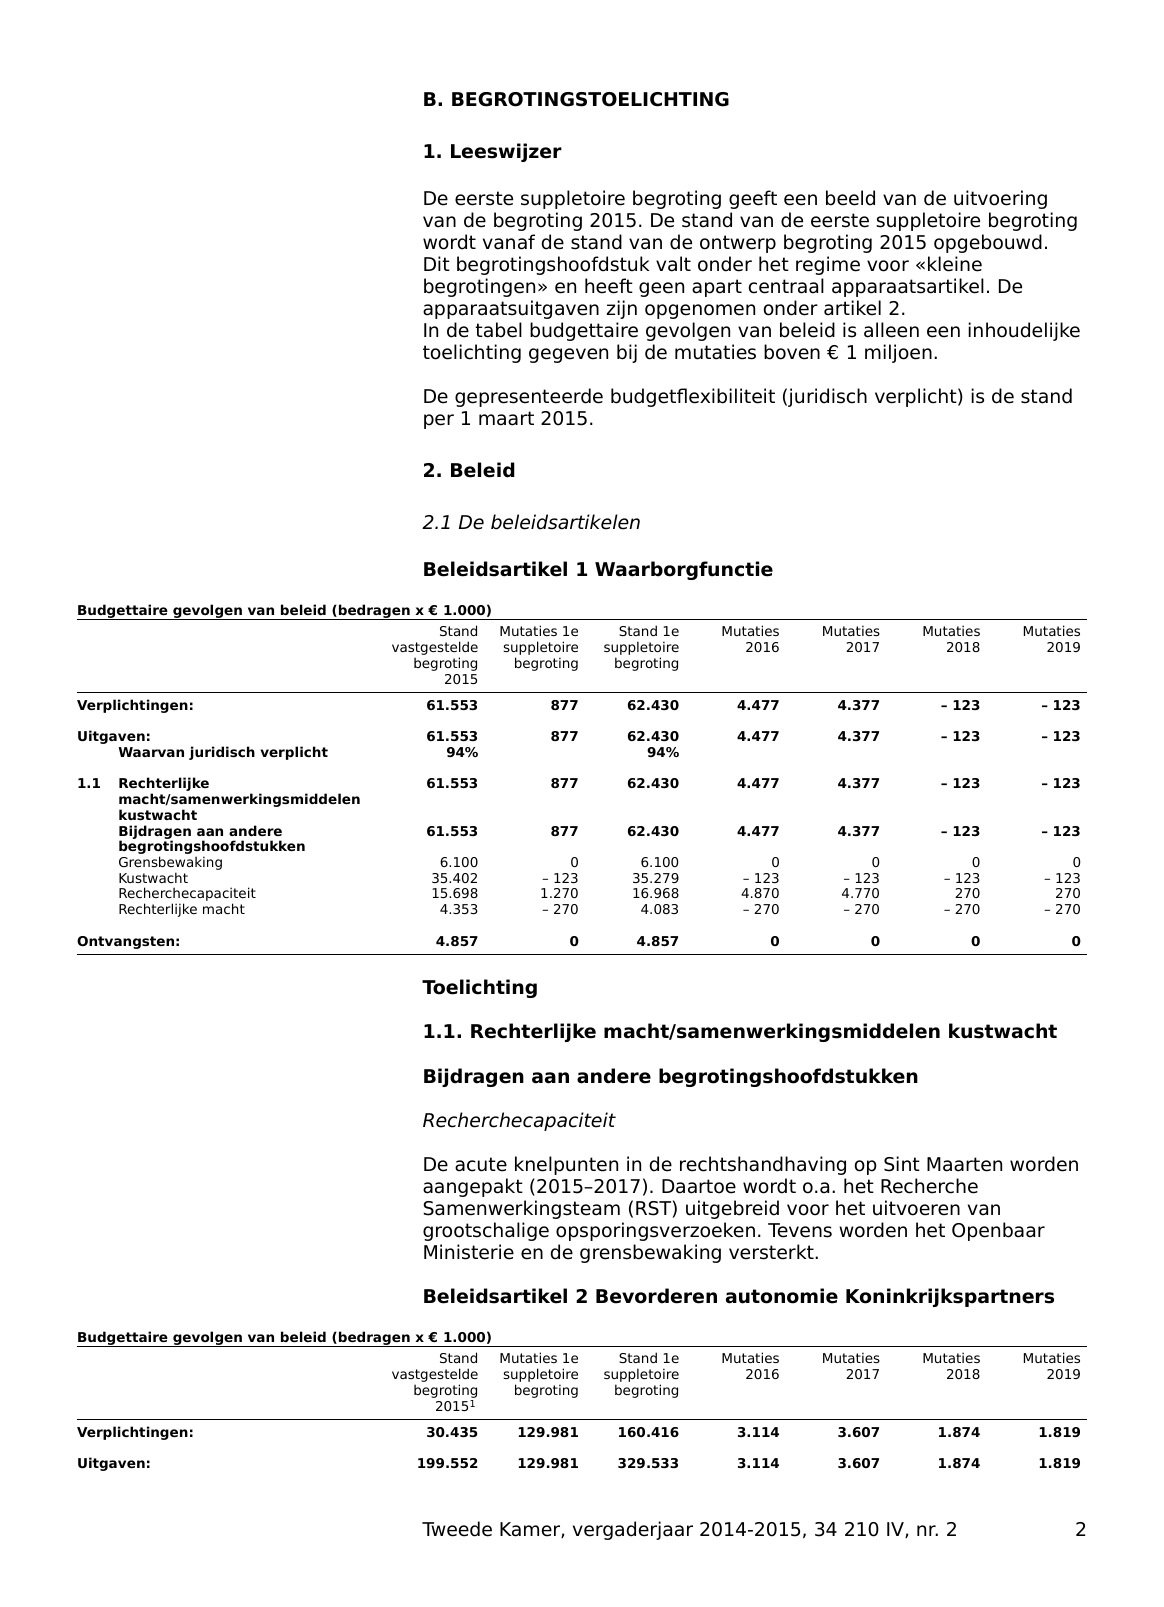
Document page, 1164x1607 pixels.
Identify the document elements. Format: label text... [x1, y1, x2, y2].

table_cell 4.870 [685, 886, 785, 902]
table_cell 129.981 [484, 1420, 584, 1440]
table_cell 4.377 [785, 824, 886, 855]
text De acute knelpunten in de rechtshandhaving op Sint Maarten worden aangepakt (2015–2017). Daartoe wordt o.a. het Recherche Samenwerkingsteam (RST) uitgebreid voor het uitvoeren van grootschalige opsporingsverzoeken. Tevens worden het Openbaar Ministerie en de grensbewaking versterkt. [422, 1154, 1087, 1264]
table_cell [112, 1347, 384, 1419]
table_cell [685, 918, 785, 933]
table_cell [77, 745, 112, 761]
table_cell – 123 [685, 871, 785, 886]
table_cell 0 [886, 934, 986, 954]
table_cell [384, 1440, 484, 1456]
table_cell 0 [785, 934, 886, 954]
table_cell 6.100 [585, 855, 685, 871]
subtitle Beleidsartikel 2 Bevorderen autonomie Koninkrijkspartners [422, 1286, 1087, 1308]
table_cell Mutaties 2019 [986, 620, 1087, 692]
table_cell 877 [484, 776, 584, 823]
table_cell 0 [785, 855, 886, 871]
table_cell 15.698 [384, 886, 484, 902]
table_cell 3.607 [785, 1456, 886, 1472]
table_cell [585, 713, 685, 729]
table_cell Mutaties 2017 [785, 1347, 886, 1419]
table_cell – 123 [886, 871, 986, 886]
table_cell – 123 [484, 871, 584, 886]
table_cell 270 [986, 886, 1087, 902]
table_cell [785, 1440, 886, 1456]
table_cell – 123 [986, 824, 1087, 855]
table_cell Verplichtingen: [77, 1420, 384, 1440]
table_cell 0 [986, 855, 1087, 871]
table_cell Mutaties 2016 [685, 620, 785, 692]
table_cell 1.874 [886, 1456, 986, 1472]
table_cell 62.430 [585, 776, 685, 823]
table_cell Waarvan juridisch verplicht [112, 745, 384, 761]
table_cell [77, 713, 112, 729]
table_cell [986, 713, 1087, 729]
table_cell [384, 918, 484, 933]
table_cell 62.430 [585, 729, 685, 745]
table_cell 94% [585, 745, 685, 761]
table_cell Grensbewaking [112, 855, 384, 871]
table_cell 160.416 [585, 1420, 685, 1440]
table_cell [685, 713, 785, 729]
table_cell – 123 [986, 729, 1087, 745]
table_cell [986, 745, 1087, 761]
table_cell Rechterlijke macht/samenwerkingsmiddelen kustwacht [112, 776, 384, 823]
table_cell [685, 745, 785, 761]
table_cell [77, 1440, 112, 1456]
table_cell [112, 620, 384, 692]
table_cell – 123 [986, 693, 1087, 713]
table_cell [112, 761, 384, 776]
table_cell [77, 902, 112, 918]
table_cell 4.377 [785, 776, 886, 823]
table_cell Mutaties 2019 [986, 1347, 1087, 1419]
table_cell 0 [484, 855, 584, 871]
table_cell [886, 745, 986, 761]
table_cell – 270 [886, 902, 986, 918]
table_cell 4.477 [685, 776, 785, 823]
table_cell 4.377 [785, 693, 886, 713]
table_cell Verplichtingen: [77, 693, 384, 713]
subtitle Beleidsartikel 1 Waarborgfunctie [422, 559, 1087, 581]
table_cell 199.552 [384, 1456, 484, 1472]
table_cell 35.279 [585, 871, 685, 886]
table_cell Uitgaven: [77, 1456, 384, 1472]
table_cell [785, 713, 886, 729]
table_cell 1.819 [986, 1420, 1087, 1440]
table_cell [785, 745, 886, 761]
table_cell [77, 761, 112, 776]
table_cell Recherchecapaciteit [112, 886, 384, 902]
table_cell [585, 1440, 685, 1456]
table_cell [112, 1440, 384, 1456]
table_cell 877 [484, 693, 584, 713]
table_cell 1.819 [986, 1456, 1087, 1472]
table_header Budgettaire gevolgen van beleid (bedragen x € 1.000) [77, 1330, 1087, 1346]
table_cell [77, 855, 112, 871]
table_cell [384, 761, 484, 776]
table_cell [484, 713, 584, 729]
table_cell 6.100 [384, 855, 484, 871]
table_cell [585, 761, 685, 776]
table_cell – 270 [685, 902, 785, 918]
table_cell 61.553 [384, 693, 484, 713]
table_cell 877 [484, 729, 584, 745]
table_cell [785, 918, 886, 933]
table_cell 4.477 [685, 729, 785, 745]
table_cell 270 [886, 886, 986, 902]
table_cell 16.968 [585, 886, 685, 902]
table_cell Rechterlijke macht [112, 902, 384, 918]
table_cell 0 [986, 934, 1087, 954]
subtitle 1. Leeswijzer [422, 141, 1087, 163]
table_cell – 123 [886, 729, 986, 745]
table_cell 62.430 [585, 693, 685, 713]
table_cell [785, 761, 886, 776]
subtitle Recherchecapaciteit [422, 1110, 1087, 1132]
table_cell 4.083 [585, 902, 685, 918]
table_cell – 123 [986, 871, 1087, 886]
table_cell [484, 745, 584, 761]
subtitle Bijdragen aan andere begrotingshoofdstukken [422, 1066, 1087, 1087]
table_cell – 123 [785, 871, 886, 886]
table_cell [77, 620, 112, 692]
table_cell [484, 761, 584, 776]
subtitle 2. Beleid [422, 460, 1087, 482]
text De eerste suppletoire begroting geeft een beeld van de uitvoering van de begroting 2015. De stand van de eerste suppletoire begroting wordt vanaf de stand van de ontwerp begroting 2015 opgebouwd. [422, 188, 1087, 254]
table_cell Mutaties 2018 [886, 620, 986, 692]
table_cell 0 [886, 855, 986, 871]
table_cell 62.430 [585, 824, 685, 855]
table_cell [77, 886, 112, 902]
table_cell [77, 918, 112, 933]
table_cell 877 [484, 824, 584, 855]
table_cell – 270 [484, 902, 584, 918]
table_cell 94% [384, 745, 484, 761]
table_cell 1.1 [77, 776, 112, 823]
table_cell 4.477 [685, 824, 785, 855]
table_cell – 123 [886, 824, 986, 855]
table_cell 0 [484, 934, 584, 954]
subtitle Toelichting [422, 977, 1087, 999]
table_cell 4.377 [785, 729, 886, 745]
table_cell 4.857 [384, 934, 484, 954]
table_cell – 123 [986, 776, 1087, 823]
table_cell 30.435 [384, 1420, 484, 1440]
table_cell [585, 918, 685, 933]
table_cell 35.402 [384, 871, 484, 886]
subtitle 1.1. Rechterlijke macht/samenwerkingsmiddelen kustwacht [422, 1021, 1087, 1043]
subtitle B. BEGROTINGSTOELICHTING [422, 89, 1087, 111]
table_cell 61.553 [384, 776, 484, 823]
table_cell Mutaties 2018 [886, 1347, 986, 1419]
table_cell [886, 713, 986, 729]
table_cell [77, 1347, 112, 1419]
table_cell Mutaties 2016 [685, 1347, 785, 1419]
table_cell – 270 [785, 902, 886, 918]
table_cell 4.857 [585, 934, 685, 954]
table_cell 3.607 [785, 1420, 886, 1440]
table_cell 129.981 [484, 1456, 584, 1472]
table_cell [484, 1440, 584, 1456]
text In de tabel budgettaire gevolgen van beleid is alleen een inhoudelijke toelichting gegeven bij de mutaties boven € 1 miljoen. [422, 320, 1087, 364]
table_cell [886, 918, 986, 933]
table_cell – 123 [886, 776, 986, 823]
text De gepresenteerde budgetflexibiliteit (juridisch verplicht) is de stand per 1 maart 2015. [422, 386, 1087, 430]
text Dit begrotingshoofdstuk valt onder het regime voor «kleine begrotingen» en heeft geen apart centraal apparaatsartikel. De apparaatsuitgaven zijn opgenomen onder artikel 2. [422, 254, 1087, 320]
subtitle 2.1 De beleidsartikelen [422, 512, 1087, 534]
table_header Budgettaire gevolgen van beleid (bedragen x € 1.000) [77, 603, 1087, 618]
table_cell 3.114 [685, 1420, 785, 1440]
table_cell [685, 761, 785, 776]
table_cell Bijdragen aan andere begrotingshoofdstukken [112, 824, 384, 855]
table_cell [886, 1440, 986, 1456]
table_cell Mutaties 1e suppletoire begroting [484, 620, 584, 692]
table_cell Mutaties 1e suppletoire begroting [484, 1347, 584, 1419]
table_cell 4.353 [384, 902, 484, 918]
table_cell 0 [685, 855, 785, 871]
table_cell Stand vastgestelde begroting 20151 [384, 1347, 484, 1419]
table_cell [77, 824, 112, 855]
table_cell [77, 871, 112, 886]
table_cell Stand vastgestelde begroting 2015 [384, 620, 484, 692]
table_cell Stand 1e suppletoire begroting [585, 620, 685, 692]
table_cell 1.874 [886, 1420, 986, 1440]
table_cell 61.553 [384, 729, 484, 745]
table_cell 3.114 [685, 1456, 785, 1472]
table_cell Uitgaven: [77, 729, 384, 745]
table_cell [986, 761, 1087, 776]
table_cell [112, 918, 384, 933]
table_cell [886, 761, 986, 776]
table_cell [484, 918, 584, 933]
table_cell 4.770 [785, 886, 886, 902]
table_cell – 123 [886, 693, 986, 713]
table_cell Ontvangsten: [77, 934, 384, 954]
table_cell Mutaties 2017 [785, 620, 886, 692]
table_cell Kustwacht [112, 871, 384, 886]
table_cell 1.270 [484, 886, 584, 902]
table_cell [986, 1440, 1087, 1456]
table_cell [685, 1440, 785, 1456]
table_cell 61.553 [384, 824, 484, 855]
table_cell 4.477 [685, 693, 785, 713]
table_cell [384, 713, 484, 729]
table_cell 329.533 [585, 1456, 685, 1472]
table_cell [112, 713, 384, 729]
table_cell Stand 1e suppletoire begroting [585, 1347, 685, 1419]
table_cell – 270 [986, 902, 1087, 918]
table_cell [986, 918, 1087, 933]
table_cell 0 [685, 934, 785, 954]
